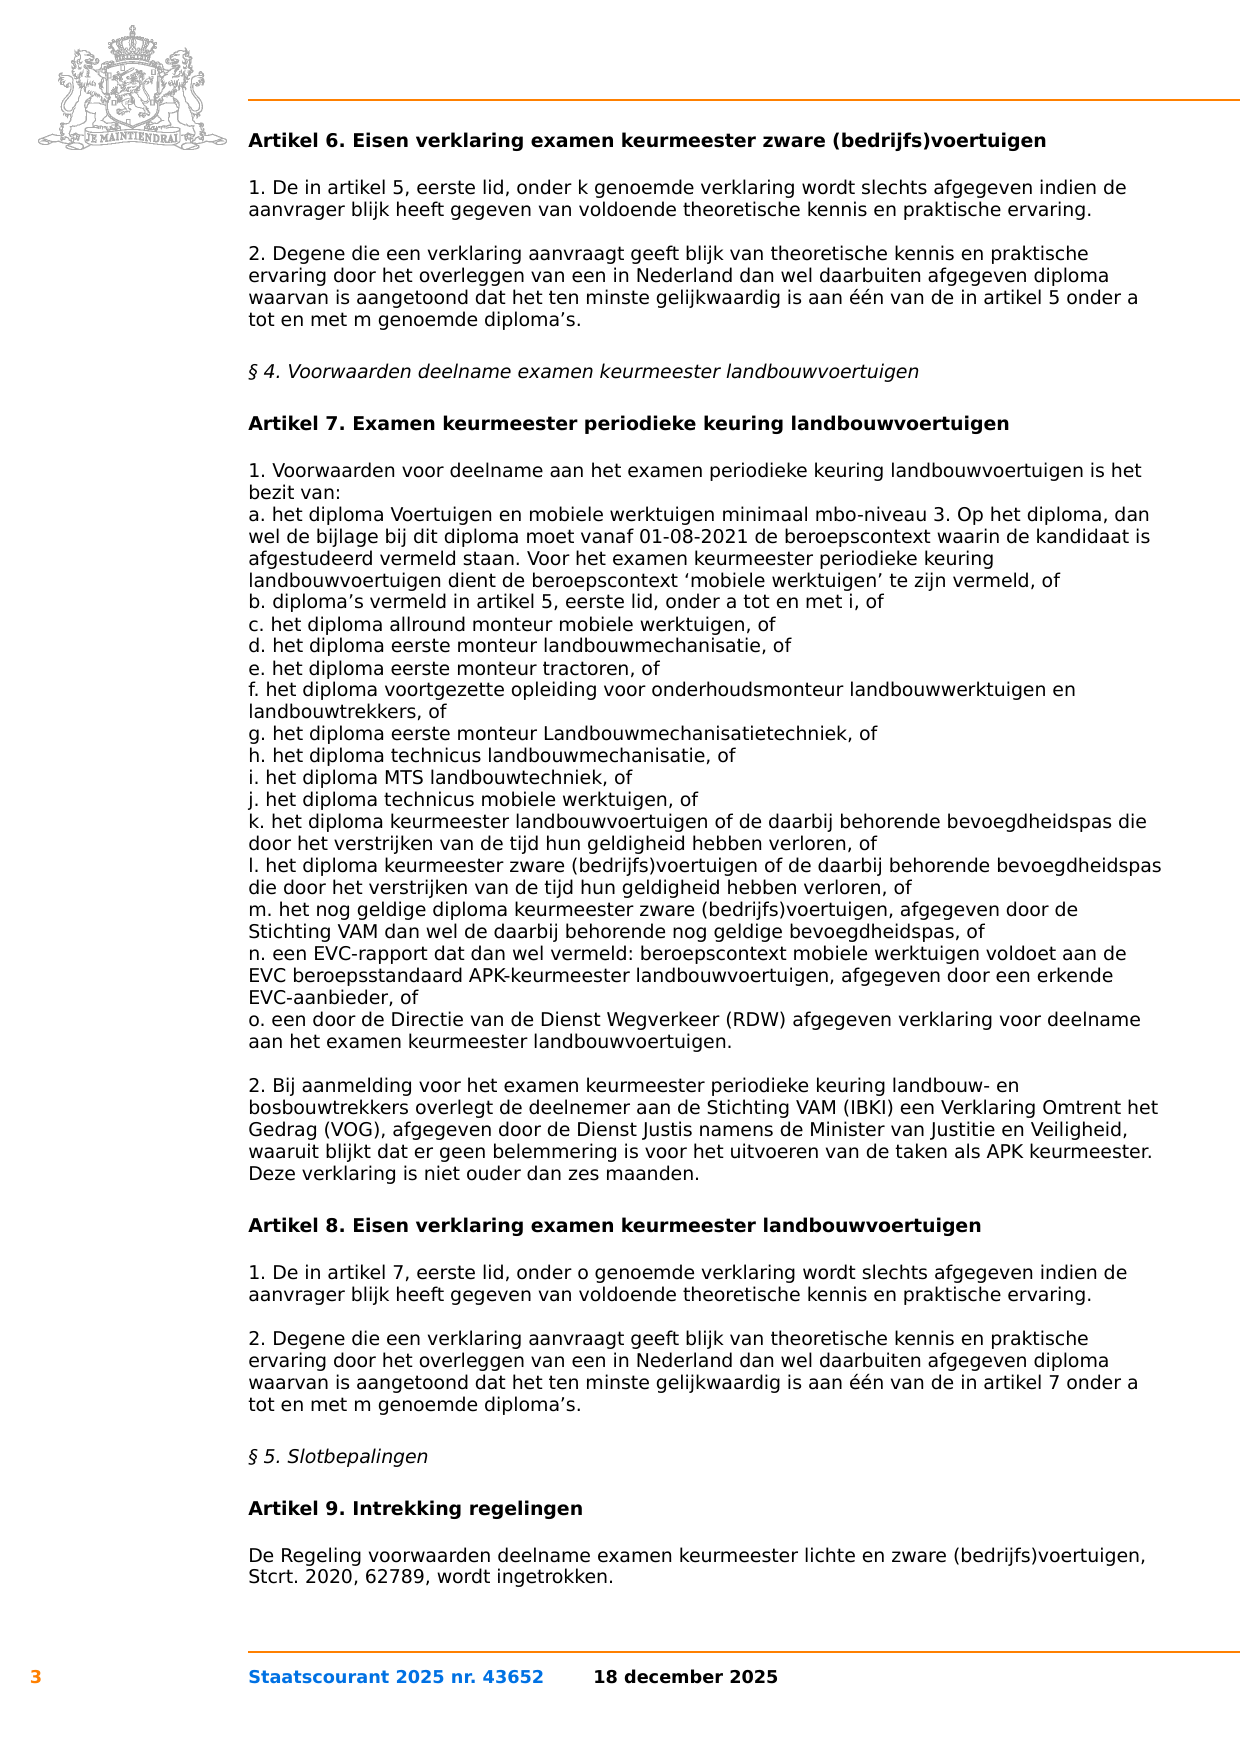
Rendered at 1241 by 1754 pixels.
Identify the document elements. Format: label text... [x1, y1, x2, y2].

text c. het diploma allround monteur mobiele werktuigen, of [248, 613, 1163, 635]
text 1. De in artikel 5, eerste lid, onder k genoemde verklaring wordt slechts afgegeven indien de aanvrager blijk heeft gegeven van voldoende theoretische kennis en praktische ervaring. [248, 177, 1163, 221]
subtitle § 4. Voorwaarden deelname examen keurmeester landbouwvoertuigen [248, 361, 1163, 383]
text 1. Voorwaarden voor deelname aan het examen periodieke keuring landbouwvoertuigen is het bezit van: [248, 459, 1163, 503]
text 2. Bij aanmelding voor het examen keurmeester periodieke keuring landbouw- en bosbouwtrekkers overlegt de deelnemer aan de Stichting VAM (IBKI) een Verklaring Omtrent het Gedrag (VOG), afgegeven door de Dienst Justis namens de Minister van Justitie en Veiligheid, waaruit blijkt dat er geen belemmering is voor het uitvoeren van de taken als APK keurmeester. Deze verklaring is niet ouder dan zes maanden. [248, 1075, 1163, 1185]
text 1. De in artikel 7, eerste lid, onder o genoemde verklaring wordt slechts afgegeven indien de aanvrager blijk heeft gegeven van voldoende theoretische kennis en praktische ervaring. [248, 1262, 1163, 1306]
text m. het nog geldige diploma keurmeester zware (bedrijfs)voertuigen, afgegeven door de Stichting VAM dan wel de daarbij behorende nog geldige bevoegdheidspas, of [248, 899, 1163, 943]
text b. diploma’s vermeld in artikel 5, eerste lid, onder a tot en met i, of [248, 591, 1163, 613]
text a. het diploma Voertuigen en mobiele werktuigen minimaal mbo-niveau 3. Op het diploma, dan wel de bijlage bij dit diploma moet vanaf 01-08-2021 de beroepscontext waarin de kandidaat is afgestudeerd vermeld staan. Voor het examen keurmeester periodieke keuring landbouwvoertuigen dient de beroepscontext ‘mobiele werktuigen’ te zijn vermeld, of [248, 503, 1163, 591]
text g. het diploma eerste monteur Landbouwmechanisatietechniek, of [248, 723, 1163, 745]
text d. het diploma eerste monteur landbouwmechanisatie, of [248, 635, 1163, 657]
text De Regeling voorwaarden deelname examen keurmeester lichte en zware (bedrijfs)voertuigen, Stcrt. 2020, 62789, wordt ingetrokken. [248, 1544, 1163, 1588]
text 2. Degene die een verklaring aanvraagt geeft blijk van theoretische kennis en praktische ervaring door het overleggen van een in Nederland dan wel daarbuiten afgegeven diploma waarvan is aangetoond dat het ten minste gelijkwaardig is aan één van de in artikel 5 onder a tot en met m genoemde diploma’s. [248, 243, 1163, 331]
picture [38, 25, 227, 150]
text e. het diploma eerste monteur tractoren, of [248, 657, 1163, 679]
text n. een EVC-rapport dat dan wel vermeld: beroepscontext mobiele werktuigen voldoet aan de EVC beroepsstandaard APK-keurmeester landbouwvoertuigen, afgegeven door een erkende EVC-aanbieder, of [248, 943, 1163, 1009]
text 2. Degene die een verklaring aanvraagt geeft blijk van theoretische kennis en praktische ervaring door het overleggen van een in Nederland dan wel daarbuiten afgegeven diploma waarvan is aangetoond dat het ten minste gelijkwaardig is aan één van de in artikel 7 onder a tot en met m genoemde diploma’s. [248, 1328, 1163, 1416]
subtitle Artikel 8. Eisen verklaring examen keurmeester landbouwvoertuigen [248, 1215, 1163, 1237]
text k. het diploma keurmeester landbouwvoertuigen of de daarbij behorende bevoegdheidspas die door het verstrijken van de tijd hun geldigheid hebben verloren, of [248, 811, 1163, 855]
text i. het diploma MTS landbouwtechniek, of [248, 767, 1163, 789]
subtitle Artikel 7. Examen keurmeester periodieke keuring landbouwvoertuigen [248, 413, 1163, 434]
subtitle Artikel 9. Intrekking regelingen [248, 1497, 1163, 1519]
text o. een door de Directie van de Dienst Wegverkeer (RDW) afgegeven verklaring voor deelname aan het examen keurmeester landbouwvoertuigen. [248, 1009, 1163, 1053]
subtitle § 5. Slotbepalingen [248, 1446, 1163, 1467]
text j. het diploma technicus mobiele werktuigen, of [248, 789, 1163, 811]
text l. het diploma keurmeester zware (bedrijfs)voertuigen of de daarbij behorende bevoegdheidspas die door het verstrijken van de tijd hun geldigheid hebben verloren, of [248, 855, 1163, 899]
text f. het diploma voortgezette opleiding voor onderhoudsmonteur landbouwwerktuigen en landbouwtrekkers, of [248, 679, 1163, 723]
subtitle Artikel 6. Eisen verklaring examen keurmeester zware (bedrijfs)voertuigen [248, 130, 1163, 152]
text h. het diploma technicus landbouwmechanisatie, of [248, 745, 1163, 767]
